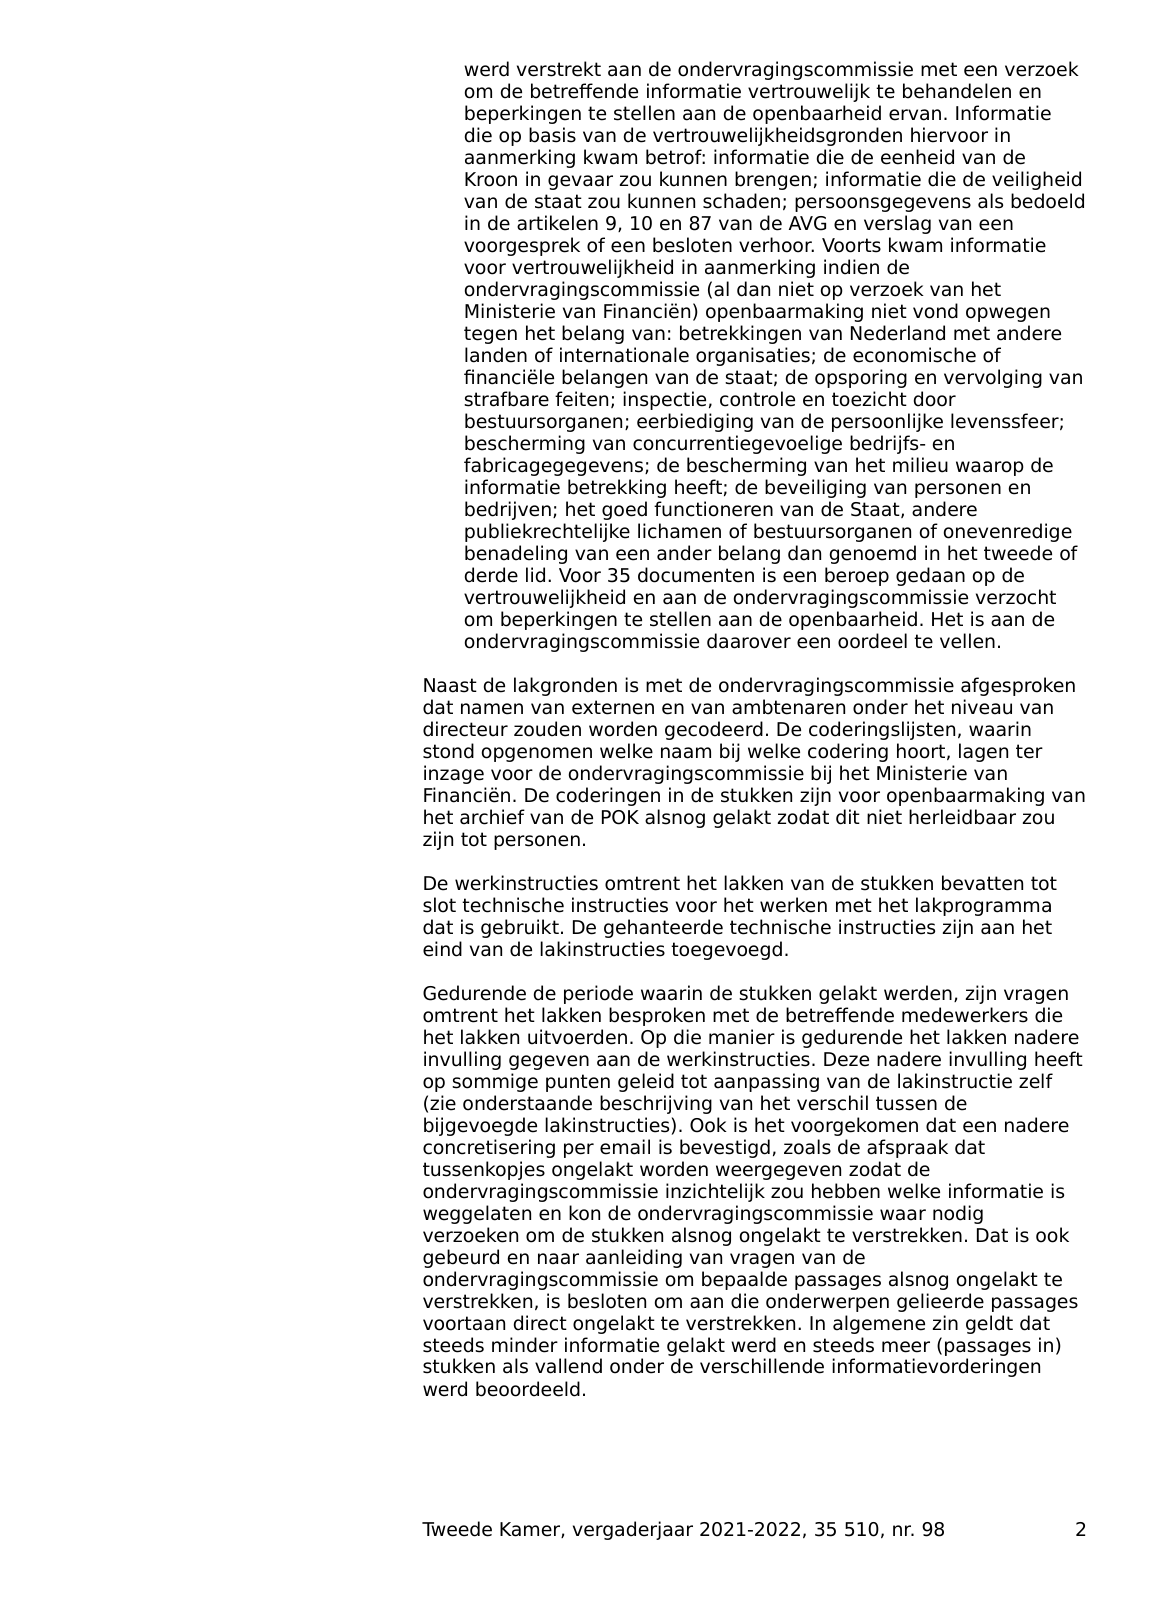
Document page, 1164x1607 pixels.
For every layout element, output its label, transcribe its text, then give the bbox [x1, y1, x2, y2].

text Gedurende de periode waarin de stukken gelakt werden, zijn vragen omtrent het lakken besproken met de betreffende medewerkers die het lakken uitvoerden. Op die manier is gedurende het lakken nadere invulling gegeven aan de werkinstructies. Deze nadere invulling heeft op sommige punten geleid tot aanpassing van de lakinstructie zelf (zie onderstaande beschrijving van het verschil tussen de bijgevoegde lakinstructies). Ook is het voorgekomen dat een nadere concretisering per email is bevestigd, zoals de afspraak dat tussenkopjes ongelakt worden weergegeven zodat de ondervragingscommissie inzichtelijk zou hebben welke informatie is weggelaten en kon de ondervragingscommissie waar nodig verzoeken om de stukken alsnog ongelakt te verstrekken. Dat is ook gebeurd en naar aanleiding van vragen van de ondervragingscommissie om bepaalde passages alsnog ongelakt te verstrekken, is besloten om aan die onderwerpen gelieerde passages voortaan direct ongelakt te verstrekken. In algemene zin geldt dat steeds minder informatie gelakt werd en steeds meer (passages in) stukken als vallend onder de verschillende informatievorderingen werd beoordeeld. [422, 983, 1087, 1400]
text werd verstrekt aan de ondervragingscommissie met een verzoek om de betreffende informatie vertrouwelijk te behandelen en beperkingen te stellen aan de openbaarheid ervan. Informatie die op basis van de vertrouwelijkheidsgronden hiervoor in aanmerking kwam betrof: informatie die de eenheid van de Kroon in gevaar zou kunnen brengen; informatie die de veiligheid van de staat zou kunnen schaden; persoonsgegevens als bedoeld in de artikelen 9, 10 en 87 van de AVG en verslag van een voorgesprek of een besloten verhoor. Voorts kwam informatie voor vertrouwelijkheid in aanmerking indien de ondervragingscommissie (al dan niet op verzoek van het Ministerie van Financiën) openbaarmaking niet vond opwegen tegen het belang van: betrekkingen van Nederland met andere landen of internationale organisaties; de economische of financiële belangen van de staat; de opsporing en vervolging van strafbare feiten; inspectie, controle en toezicht door bestuursorganen; eerbiediging van de persoonlijke levenssfeer; bescherming van concurrentiegevoelige bedrijfs- en fabricagegegevens; de bescherming van het milieu waarop de informatie betrekking heeft; de beveiliging van personen en bedrijven; het goed functioneren van de Staat, andere publiekrechtelijke lichamen of bestuursorganen of onevenredige benadeling van een ander belang dan genoemd in het tweede of derde lid. Voor 35 documenten is een beroep gedaan op de vertrouwelijkheid en aan de ondervragingscommissie verzocht om beperkingen te stellen aan de openbaarheid. Het is aan de ondervragingscommissie daarover een oordeel te vellen. [422, 59, 1087, 652]
text De werkinstructies omtrent het lakken van de stukken bevatten tot slot technische instructies voor het werken met het lakprogramma dat is gebruikt. De gehanteerde technische instructies zijn aan het eind van de lakinstructies toegevoegd. [422, 873, 1087, 961]
text Naast de lakgronden is met de ondervragingscommissie afgesproken dat namen van externen en van ambtenaren onder het niveau van directeur zouden worden gecodeerd. De coderingslijsten, waarin stond opgenomen welke naam bij welke codering hoort, lagen ter inzage voor de ondervragingscommissie bij het Ministerie van Financiën. De coderingen in de stukken zijn voor openbaarmaking van het archief van de POK alsnog gelakt zodat dit niet herleidbaar zou zijn tot personen. [422, 675, 1087, 851]
